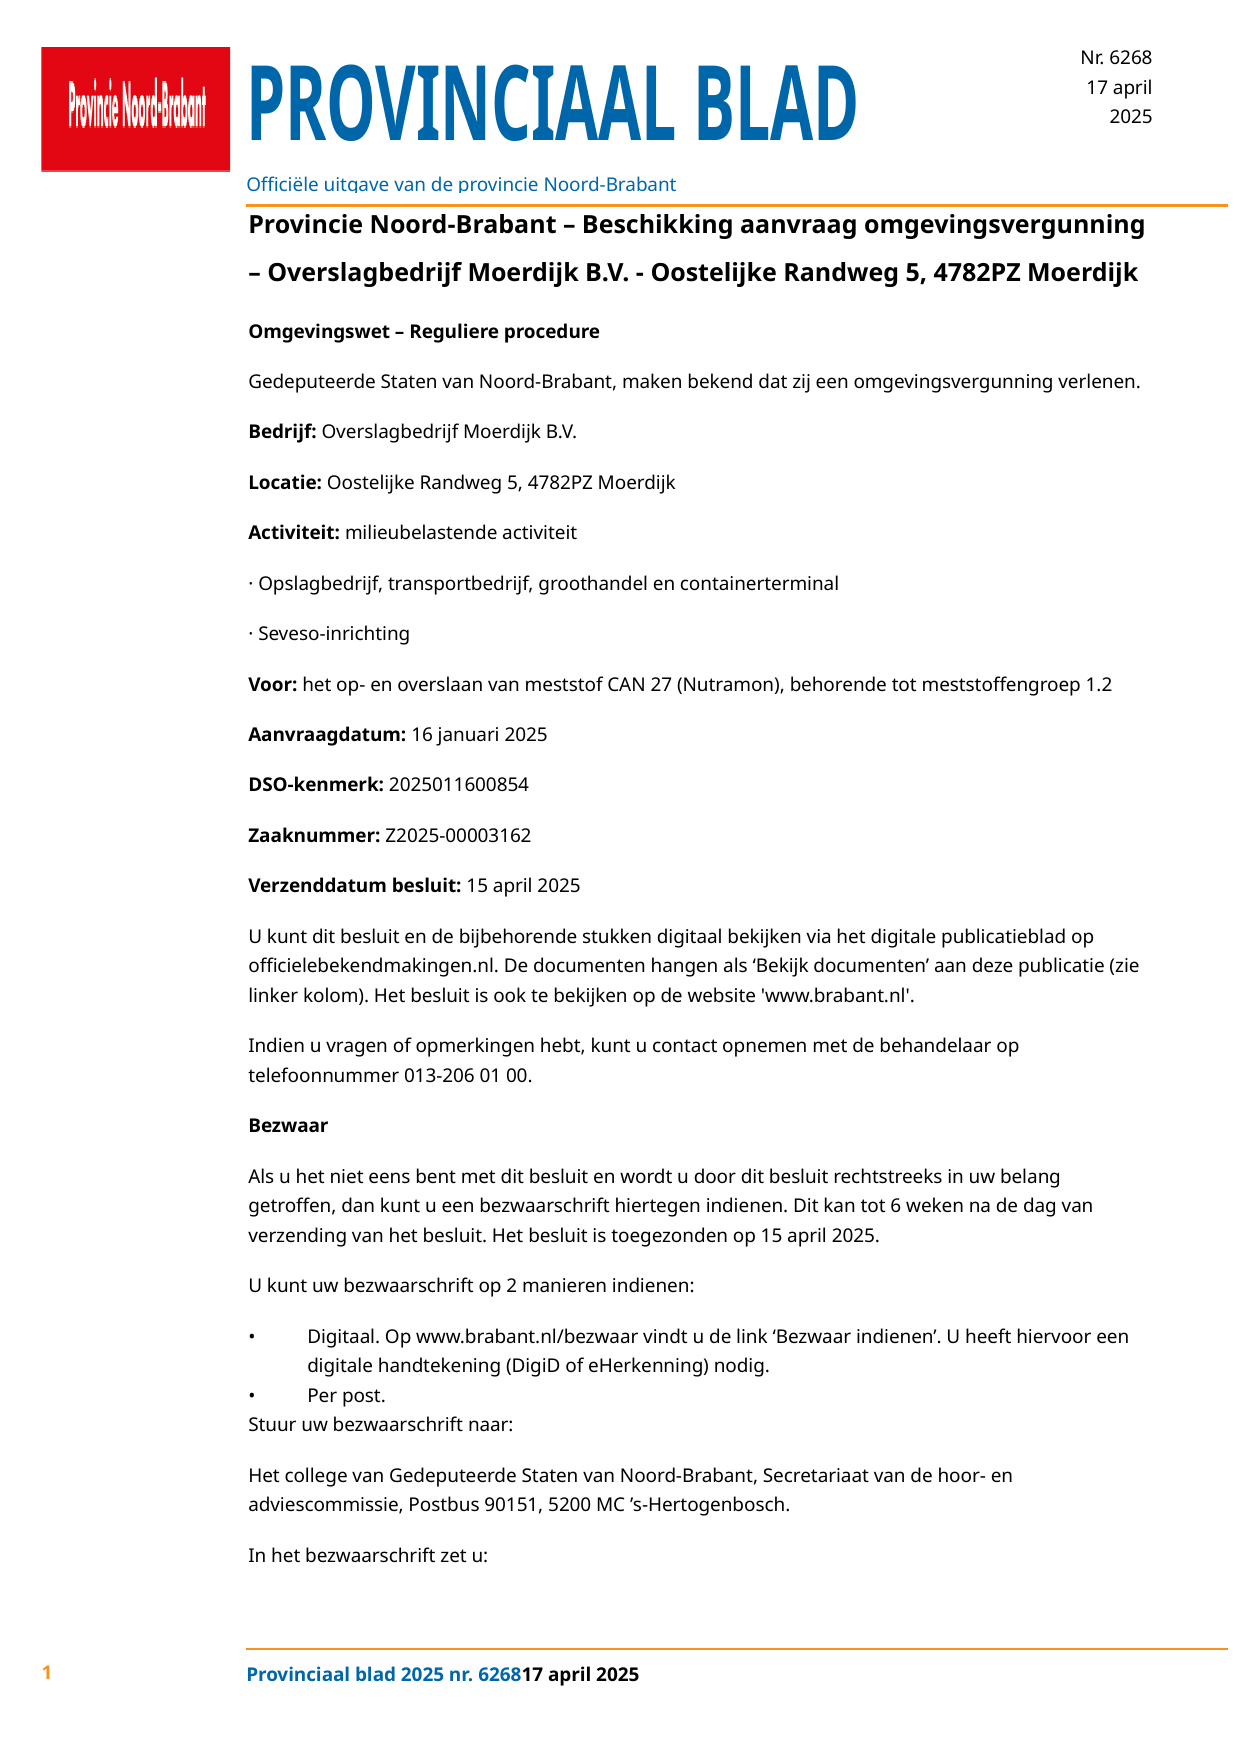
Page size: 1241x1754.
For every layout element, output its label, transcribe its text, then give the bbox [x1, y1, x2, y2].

text Locatie: Oostelijke Randweg 5, 4782PZ Moerdijk [248, 469, 1152, 495]
text U kunt dit besluit en de bijbehorende stukken digitaal bekijken via het digitale publicatieblad op officielebekendmakingen.nl. De documenten hangen als ‘Bekijk documenten’ aan deze publicatie (zie linker kolom). Het besluit is ook te bekijken op de website 'www.brabant.nl'. [248, 923, 1152, 1008]
text Stuur uw bezwaarschrift naar: [248, 1412, 1152, 1437]
text Omgevingswet – Reguliere procedure [248, 318, 1152, 344]
text Indien u vragen of opmerkingen hebt, kunt u contact opnemen met de behandelaar op telefoonnummer 013-206 01 00. [248, 1032, 1152, 1088]
text Provincie Noord-Brabant – Beschikking aanvraag omgevingsvergunning – Overslagbedrijf Moerdijk B.V. - Oostelijke Randweg 5, 4782PZ Moerdijk [248, 207, 1152, 288]
text DSO-kenmerk: 2025011600854 [248, 772, 1152, 797]
text Aanvraagdatum: 16 januari 2025 [248, 721, 1152, 747]
text Het college van Gedeputeerde Staten van Noord-Brabant, Secretariaat van de hoor- en adviescommissie, Postbus 90151, 5200 MC ’s‑Hertogenbosch. [248, 1462, 1152, 1517]
text Voor: het op- en overslaan van meststof CAN 27 (Nutramon), behorende tot meststoffengroep 1.2 [248, 671, 1152, 697]
picture [41, 47, 231, 172]
text · Seveso-inrichting [248, 620, 1152, 646]
text · Opslagbedrijf, transportbedrijf, groothandel en containerterminal [248, 570, 1152, 596]
list Per post. [248, 1382, 1152, 1408]
text Activiteit: milieubelastende activiteit [248, 519, 1152, 545]
text Als u het niet eens bent met dit besluit en wordt u door dit besluit rechtstreeks in uw belang getroffen, dan kunt u een bezwaarschrift hiertegen indienen. Dit kan tot 6 weken na de dag van verzending van het besluit. Het besluit is toegezonden op 15 april 2025. [248, 1163, 1152, 1248]
text Bedrijf: Overslagbedrijf Moerdijk B.V. [248, 419, 1152, 444]
list Digitaal. Op www.brabant.nl/bezwaar vindt u de link ‘Bezwaar indienen’. U heeft hiervoor een digitale handtekening (DigiD of eHerkenning) nodig. [248, 1323, 1152, 1378]
text Zaaknummer: Z2025-00003162 [248, 822, 1152, 848]
text Bezwaar [248, 1112, 1152, 1138]
text U kunt uw bezwaarschrift op 2 manieren indienen: [248, 1272, 1152, 1298]
text Verzenddatum besluit: 15 april 2025 [248, 872, 1152, 898]
text In het bezwaarschrift zet u: [248, 1542, 1152, 1568]
text Gedeputeerde Staten van Noord-Brabant, maken bekend dat zij een omgevingsvergunning verlenen. [248, 368, 1152, 394]
